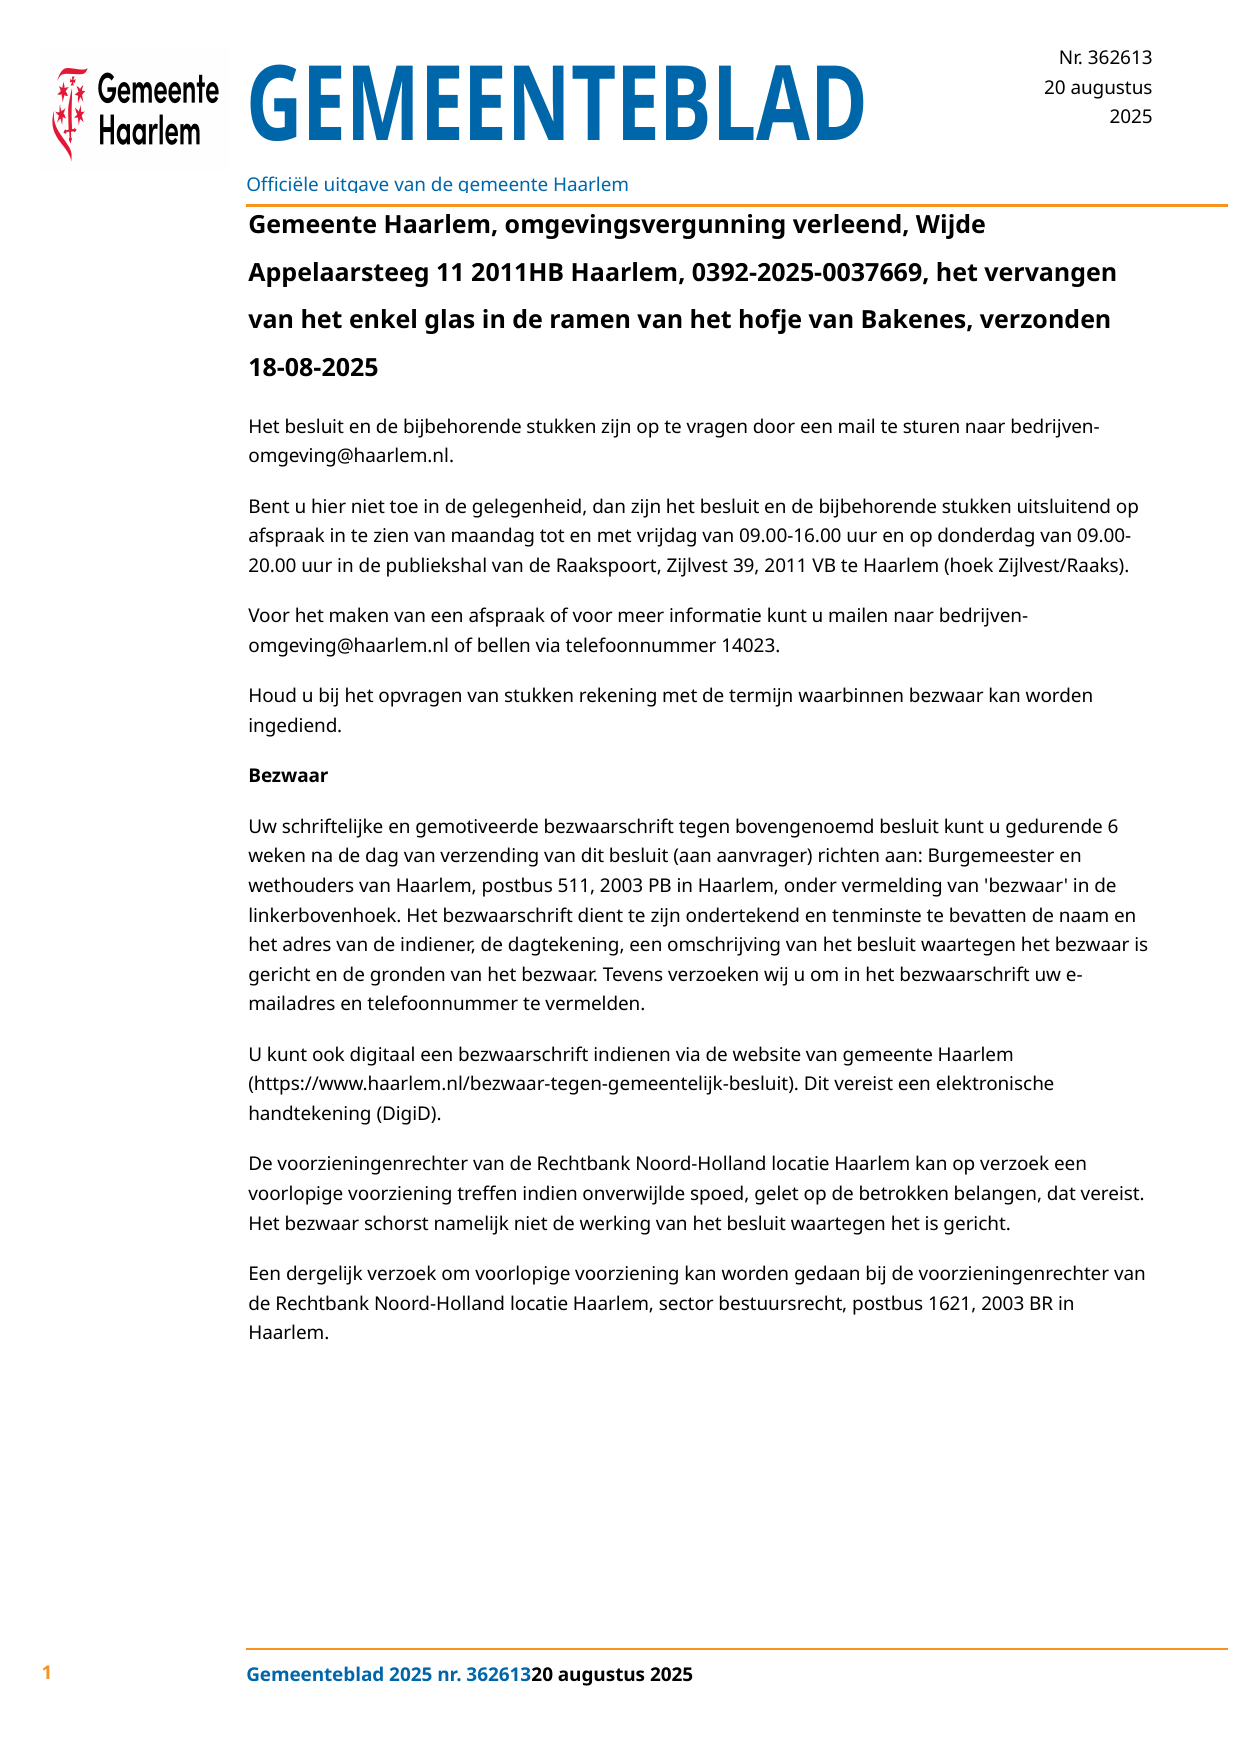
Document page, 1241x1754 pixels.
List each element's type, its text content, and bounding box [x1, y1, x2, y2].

text Het besluit en de bijbehorende stukken zijn op te vragen door een mail te sturen naar bedrijven-omgeving@haarlem.nl. [248, 413, 1152, 468]
text Gemeente Haarlem, omgevingsvergunning verleend, Wijde Appelaarsteeg 11 2011HB Haarlem, 0392-2025-0037669, het vervangen van het enkel glas in de ramen van het hofje van Bakenes, verzonden 18-08-2025 [248, 207, 1152, 384]
text U kunt ook digitaal een bezwaarschrift indienen via de website van gemeente Haarlem (https://www.haarlem.nl/bezwaar-tegen-gemeentelijk-besluit). Dit vereist een elektronische handtekening (DigiD). [248, 1041, 1152, 1126]
picture [41, 47, 231, 172]
text Een dergelijk verzoek om voorlopige voorziening kan worden gedaan bij de voorzieningenrechter van de Rechtbank Noord-Holland locatie Haarlem, sector bestuursrecht, postbus 1621, 2003 BR in Haarlem. [248, 1260, 1152, 1345]
text Houd u bij het opvragen van stukken rekening met de termijn waarbinnen bezwaar kan worden ingediend. [248, 683, 1152, 738]
text Uw schriftelijke en gemotiveerde bezwaarschrift tegen bovengenoemd besluit kunt u gedurende 6 weken na de dag van verzending van dit besluit (aan aanvrager) richten aan: Burgemeester en wethouders van Haarlem, postbus 511, 2003 PB in Haarlem, onder vermelding van 'bezwaar' in de linkerbovenhoek. Het bezwaarschrift dient te zijn ondertekend en tenminste te bevatten de naam en het adres van de indiener, de dagtekening, een omschrijving van het besluit waartegen het bezwaar is gericht en de gronden van het bezwaar. Tevens verzoeken wij u om in het bezwaarschrift uw e-mailadres en telefoonnummer te vermelden. [248, 813, 1152, 1016]
text Bezwaar [248, 763, 1152, 788]
text Voor het maken van een afspraak of voor meer informatie kunt u mailen naar bedrijven-omgeving@haarlem.nl of bellen via telefoonnummer 14023. [248, 603, 1152, 658]
text Bent u hier niet toe in de gelegenheid, dan zijn het besluit en de bijbehorende stukken uitsluitend op afspraak in te zien van maandag tot en met vrijdag van 09.00-16.00 uur en op donderdag van 09.00-20.00 uur in de publiekshal van de Raakspoort, Zijlvest 39, 2011 VB te Haarlem (hoek Zijlvest/Raaks). [248, 493, 1152, 578]
text De voorzieningenrechter van de Rechtbank Noord-Holland locatie Haarlem kan op verzoek een voorlopige voorziening treffen indien onverwijlde spoed, gelet op de betrokken belangen, dat vereist. Het bezwaar schorst namelijk niet de werking van het besluit waartegen het is gericht. [248, 1151, 1152, 1236]
